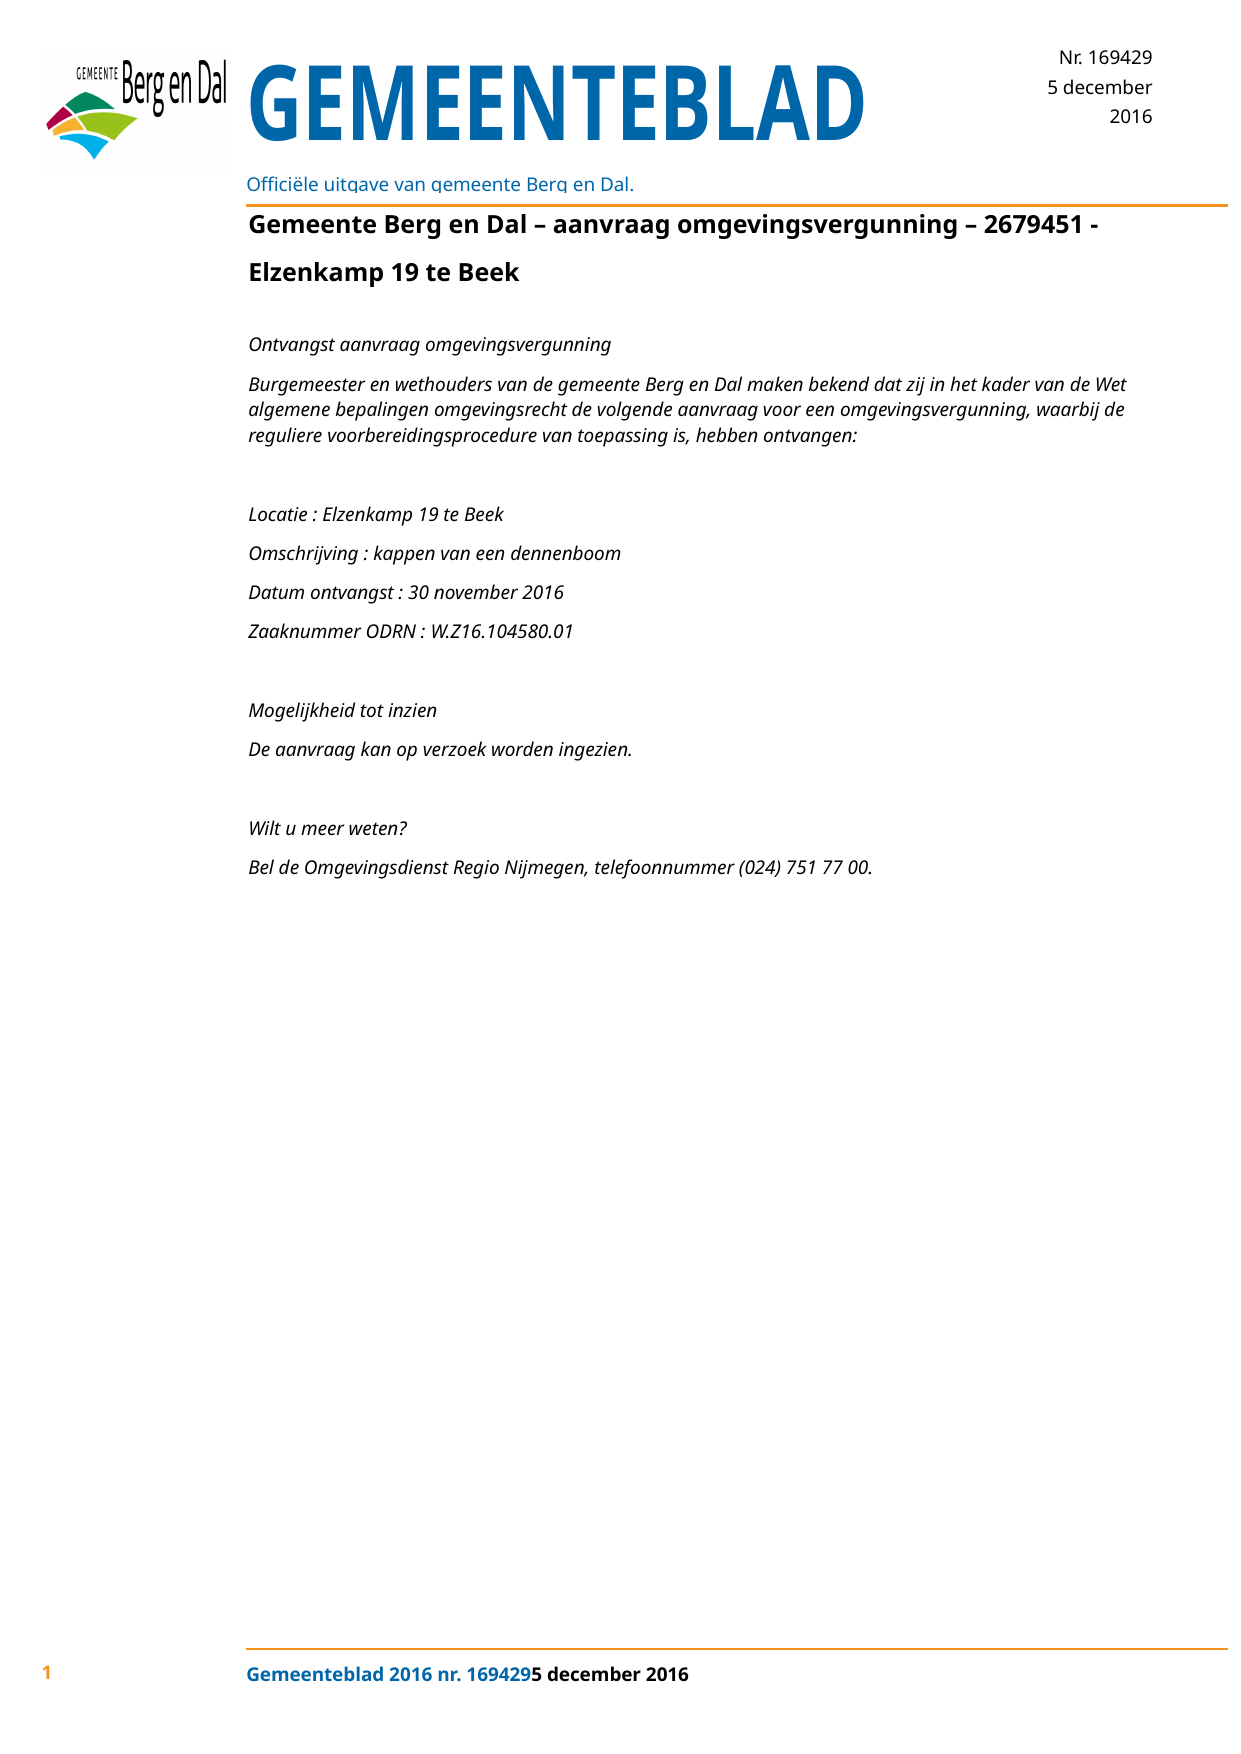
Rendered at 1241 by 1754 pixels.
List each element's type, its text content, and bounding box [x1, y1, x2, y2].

text De aanvraag kan op verzoek worden ingezien. [248, 736, 1152, 762]
text Gemeente Berg en Dal – aanvraag omgevingsvergunning – 2679451 - Elzenkamp 19 te Beek [248, 207, 1152, 288]
text Zaaknummer ODRN : W.Z16.104580.01 [248, 618, 1152, 644]
text Ontvangst aanvraag omgevingsvergunning [248, 331, 1152, 357]
text Datum ontvangst : 30 november 2016 [248, 579, 1152, 605]
text Bel de Omgevingsdienst Regio Nijmegen, telefoonnummer (024) 751 77 00. [248, 854, 1152, 880]
text Mogelijkheid tot inzien [248, 697, 1152, 723]
text Locatie : Elzenkamp 19 te Beek [248, 501, 1152, 526]
text Burgemeester en wethouders van de gemeente Berg en Dal maken bekend dat zij in het kader van de Wet algemene bepalingen omgevingsrecht de volgende aanvraag voor een omgevingsvergunning, waarbij de reguliere voorbereidingsprocedure van toepassing is, hebben ontvangen: [248, 371, 1152, 448]
text Omschrijving : kappen van een dennenboom [248, 540, 1152, 566]
picture [41, 47, 231, 172]
text Wilt u meer weten? [248, 815, 1152, 841]
